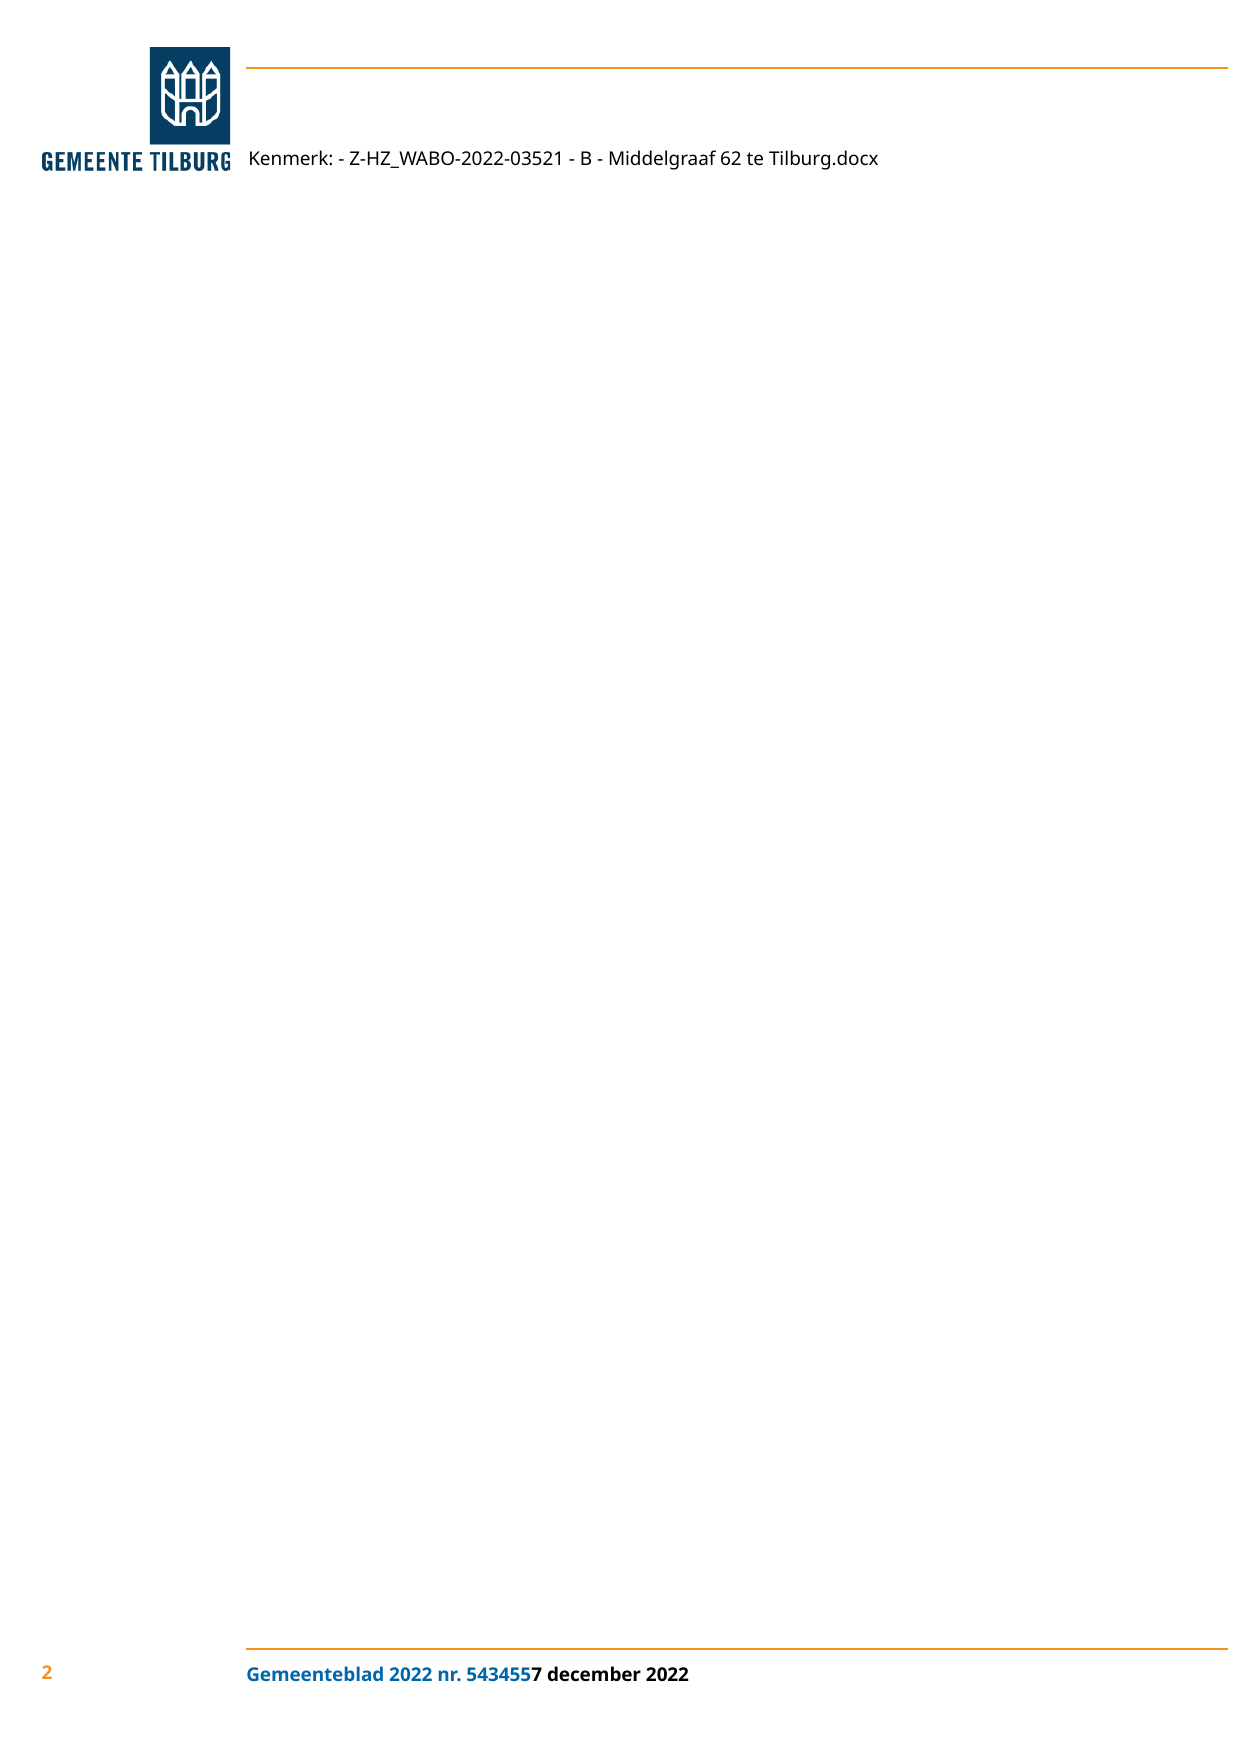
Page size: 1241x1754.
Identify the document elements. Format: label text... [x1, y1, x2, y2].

text Kenmerk: - Z-HZ_WABO-2022-03521 - B - Middelgraaf 62 te Tilburg.docx [248, 145, 1152, 171]
picture [41, 47, 231, 172]
